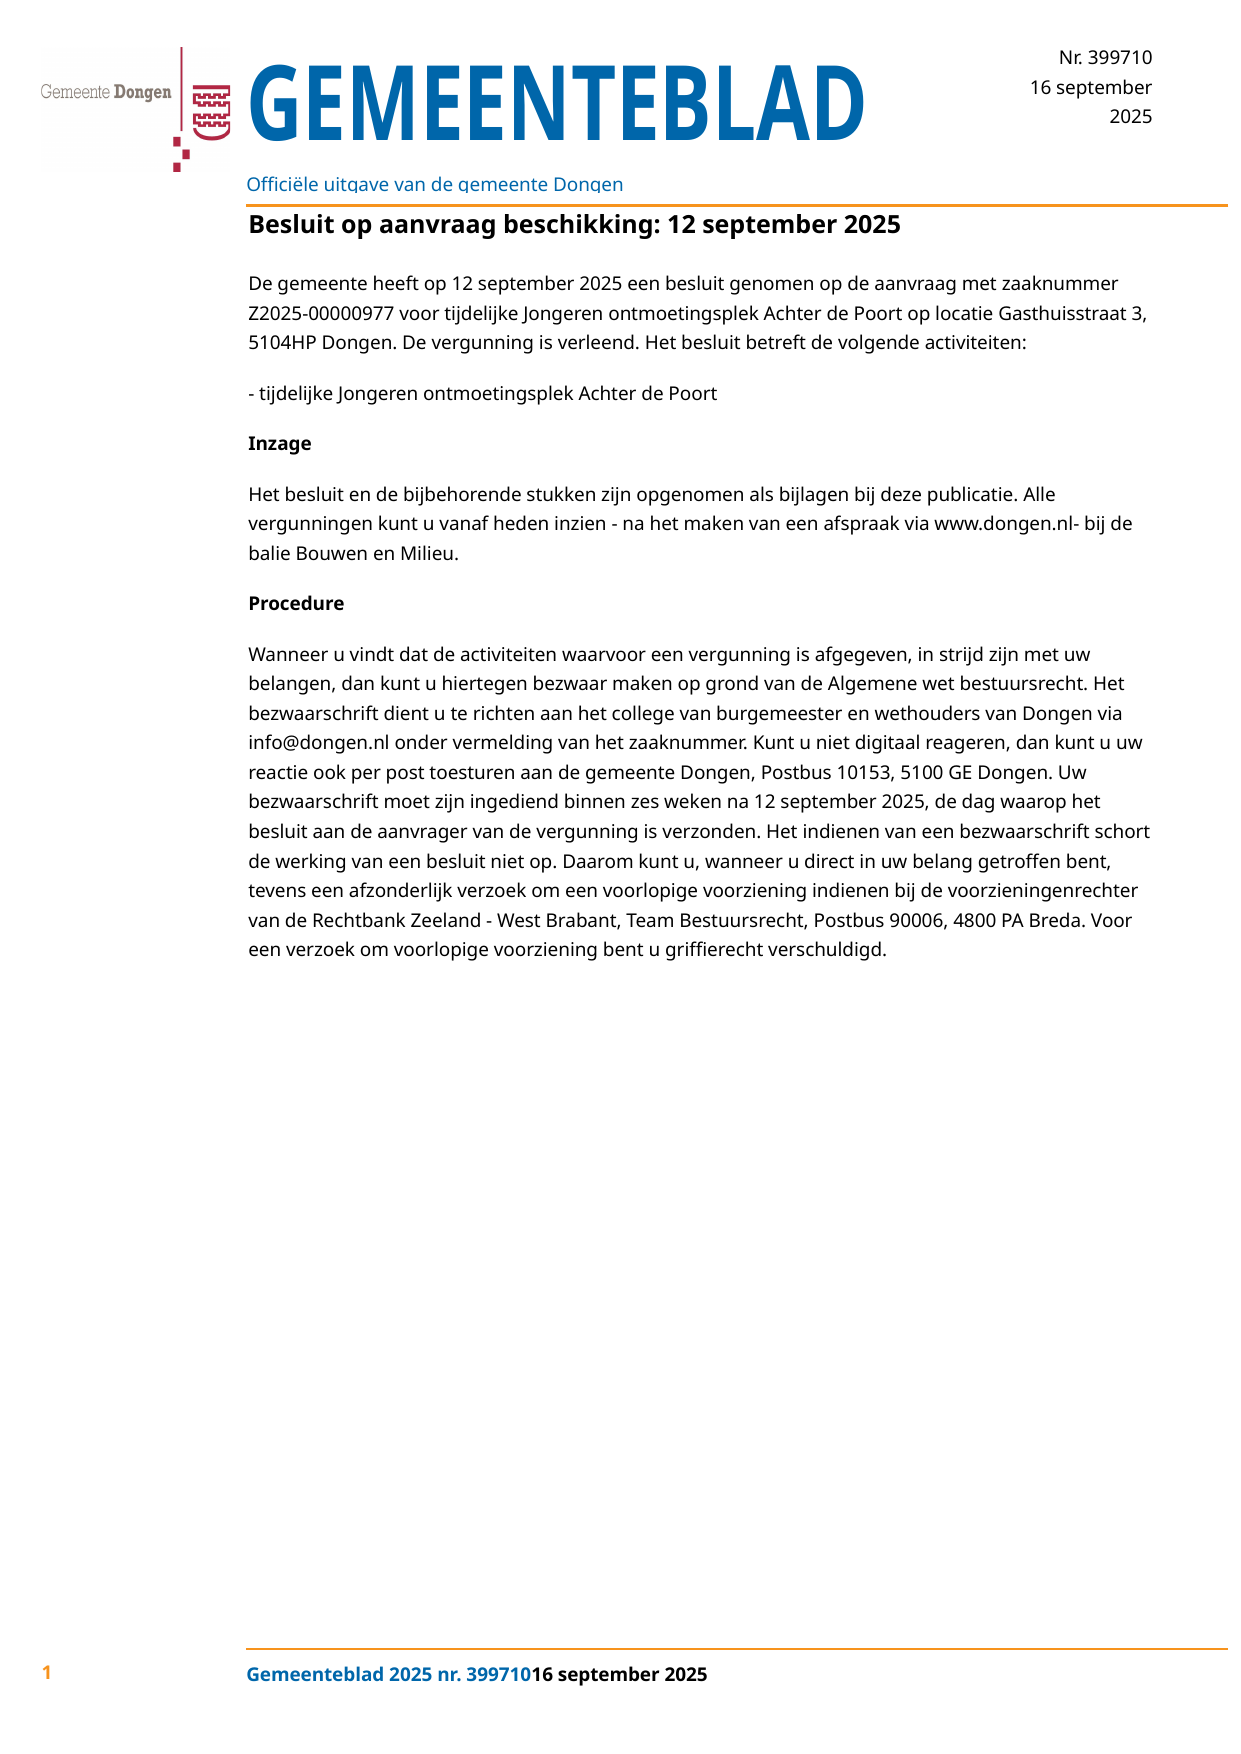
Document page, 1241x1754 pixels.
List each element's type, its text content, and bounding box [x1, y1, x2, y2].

text - tijdelijke Jongeren ontmoetingsplek Achter de Poort [248, 380, 1152, 406]
text Procedure [248, 590, 1152, 616]
picture [41, 47, 231, 172]
text Het besluit en de bijbehorende stukken zijn opgenomen als bijlagen bij deze publicatie. Alle vergunningen kunt u vanaf heden inzien - na het maken van een afspraak via www.dongen.nl- bij de balie Bouwen en Milieu. [248, 481, 1152, 566]
text Inzage [248, 430, 1152, 456]
text Besluit op aanvraag beschikking: 12 september 2025 [248, 207, 1152, 241]
text De gemeente heeft op 12 september 2025 een besluit genomen op de aanvraag met zaaknummer Z2025-00000977 voor tijdelijke Jongeren ontmoetingsplek Achter de Poort op locatie Gasthuisstraat 3, 5104HP Dongen. De vergunning is verleend. Het besluit betreft de volgende activiteiten: [248, 270, 1152, 355]
text Wanneer u vindt dat de activiteiten waarvoor een vergunning is afgegeven, in strijd zijn met uw belangen, dan kunt u hiertegen bezwaar maken op grond van de Algemene wet bestuursrecht. Het bezwaarschrift dient u te richten aan het college van burgemeester en wethouders van Dongen via info@dongen.nl onder vermelding van het zaaknummer. Kunt u niet digitaal reageren, dan kunt u uw reactie ook per post toesturen aan de gemeente Dongen, Postbus 10153, 5100 GE Dongen. Uw bezwaarschrift moet zijn ingediend binnen zes weken na 12 september 2025, de dag waarop het besluit aan de aanvrager van de vergunning is verzonden. Het indienen van een bezwaarschrift schort de werking van een besluit niet op. Daarom kunt u, wanneer u direct in uw belang getroffen bent, tevens een afzonderlijk verzoek om een voorlopige voorziening indienen bij de voorzieningenrechter van de Rechtbank Zeeland - West Brabant, Team Bestuursrecht, Postbus 90006, 4800 PA Breda. Voor een verzoek om voorlopige voorziening bent u griffierecht verschuldigd. [248, 641, 1152, 962]
